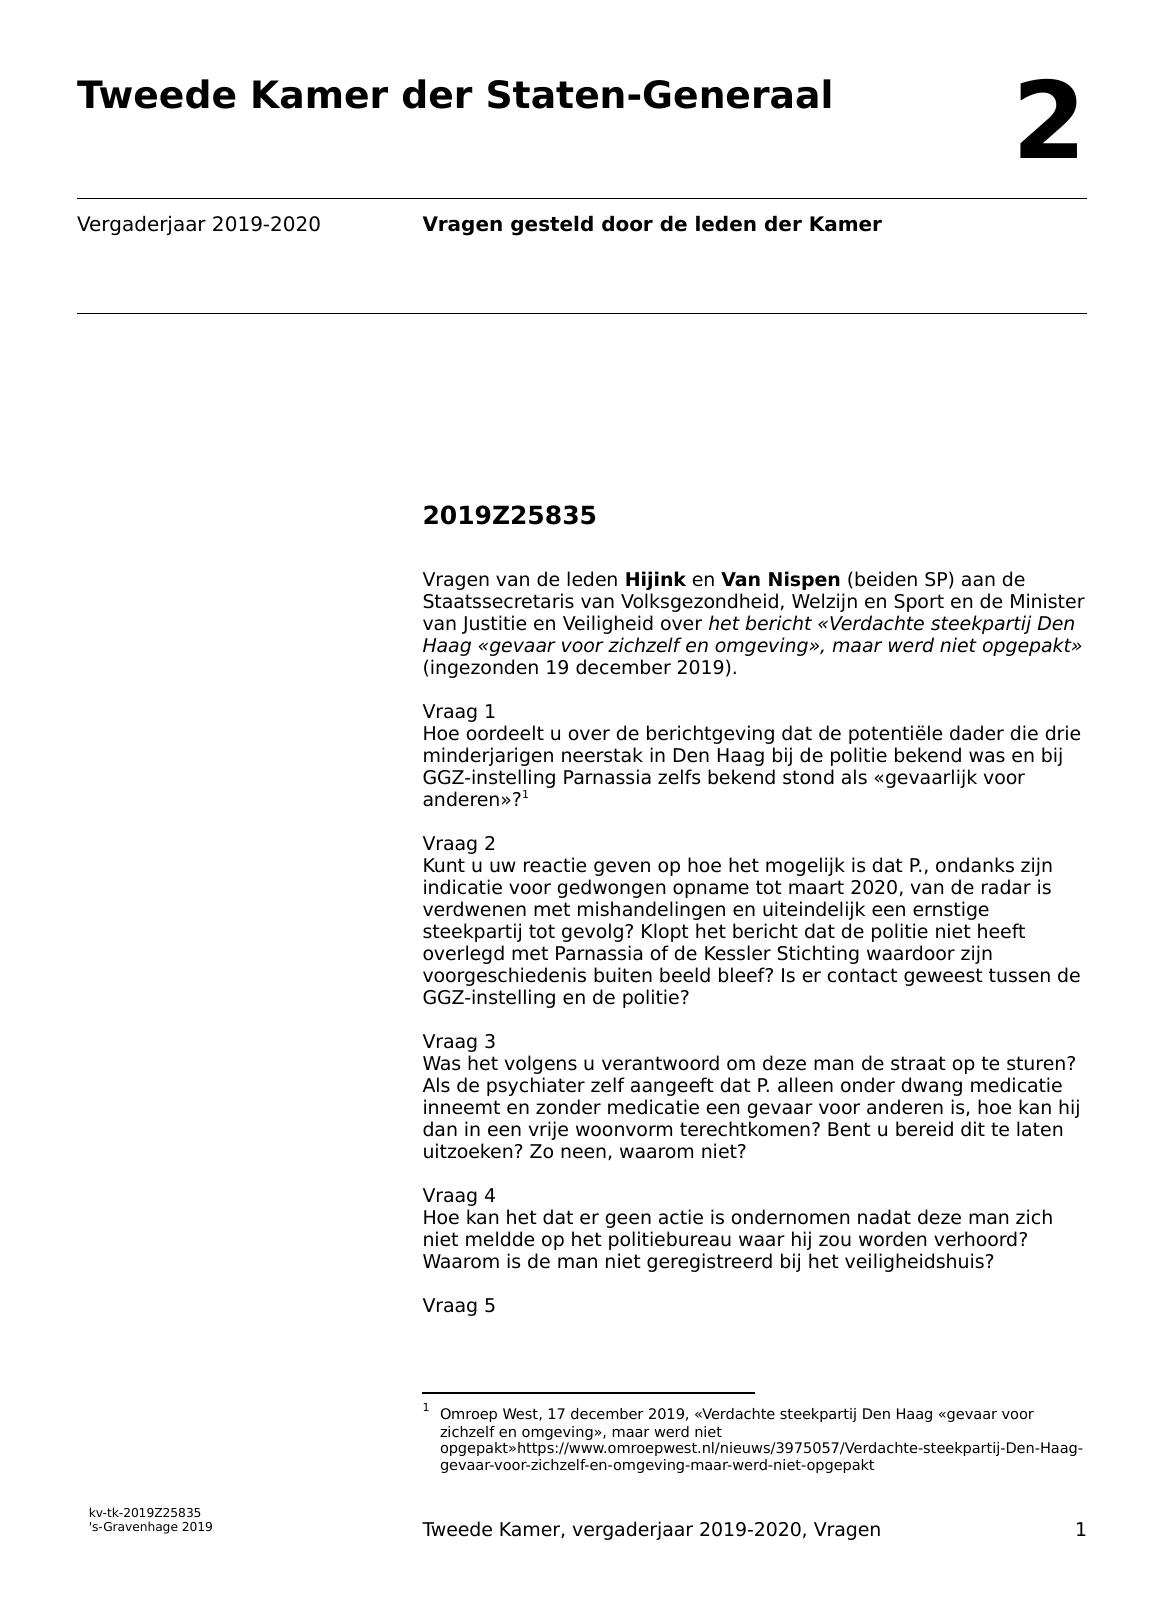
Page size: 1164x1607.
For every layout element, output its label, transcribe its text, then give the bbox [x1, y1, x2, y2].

text Hoe kan het dat er geen actie is ondernomen nadat deze man zich niet meldde op het politiebureau waar hij zou worden verhoord? Waarom is de man niet geregistreerd bij het veiligheidshuis? [422, 1207, 1087, 1273]
text Vraag 2 [422, 833, 1087, 855]
text kv-tk-2019Z25835 [88, 1506, 323, 1520]
table_header 2 [886, 59, 1087, 198]
text Vraag 4 [422, 1185, 1087, 1207]
text Vraag 3 [422, 1031, 1087, 1053]
text Vraag 5 [422, 1295, 1087, 1317]
text 's-Gravenhage 2019 [88, 1520, 323, 1534]
table_header Tweede Kamer der Staten-Generaal [77, 59, 886, 198]
text Vraag 1 [422, 701, 1087, 723]
table_cell Vergaderjaar 2019-2020 [77, 199, 422, 313]
text Hoe oordeelt u over de berichtgeving dat de potentiële dader die drie minderjarigen neerstak in Den Haag bij de politie bekend was en bij GGZ-instelling Parnassia zelfs bekend stond als «gevaarlijk voor anderen»? [422, 723, 1087, 811]
text 2019Z25835 [422, 501, 1087, 531]
table_cell Vragen gesteld door de leden der Kamer [422, 199, 1087, 313]
text Omroep West, 17 december 2019, «Verdachte steekpartij Den Haag «gevaar voor zichzelf en omgeving», maar werd niet opgepakt»https://www.omroepwest.nl/nieuws/3975057/Verdachte-steekpartij-Den-Haag-gevaar-voor-zichzelf-en-omgeving-maar-werd-niet-opgepakt [422, 1402, 1087, 1474]
text Kunt u uw reactie geven op hoe het mogelijk is dat P., ondanks zijn indicatie voor gedwongen opname tot maart 2020, van de radar is verdwenen met mishandelingen en uiteindelijk een ernstige steekpartij tot gevolg? Klopt het bericht dat de politie niet heeft overlegd met Parnassia of de Kessler Stichting waardoor zijn voorgeschiedenis buiten beeld bleef? Is er contact geweest tussen de GGZ-instelling en de politie? [422, 855, 1087, 1009]
text Vragen van de leden Hijink en Van Nispen (beiden SP) aan de Staatssecretaris van Volksgezondheid, Welzijn en Sport en de Minister van Justitie en Veiligheid over het bericht «Verdachte steekpartij Den Haag «gevaar voor zichzelf en omgeving», maar werd niet opgepakt» (ingezonden 19 december 2019). [422, 569, 1087, 679]
text Was het volgens u verantwoord om deze man de straat op te sturen? Als de psychiater zelf aangeeft dat P. alleen onder dwang medicatie inneemt en zonder medicatie een gevaar voor anderen is, hoe kan hij dan in een vrije woonvorm terechtkomen? Bent u bereid dit te laten uitzoeken? Zo neen, waarom niet? [422, 1053, 1087, 1163]
